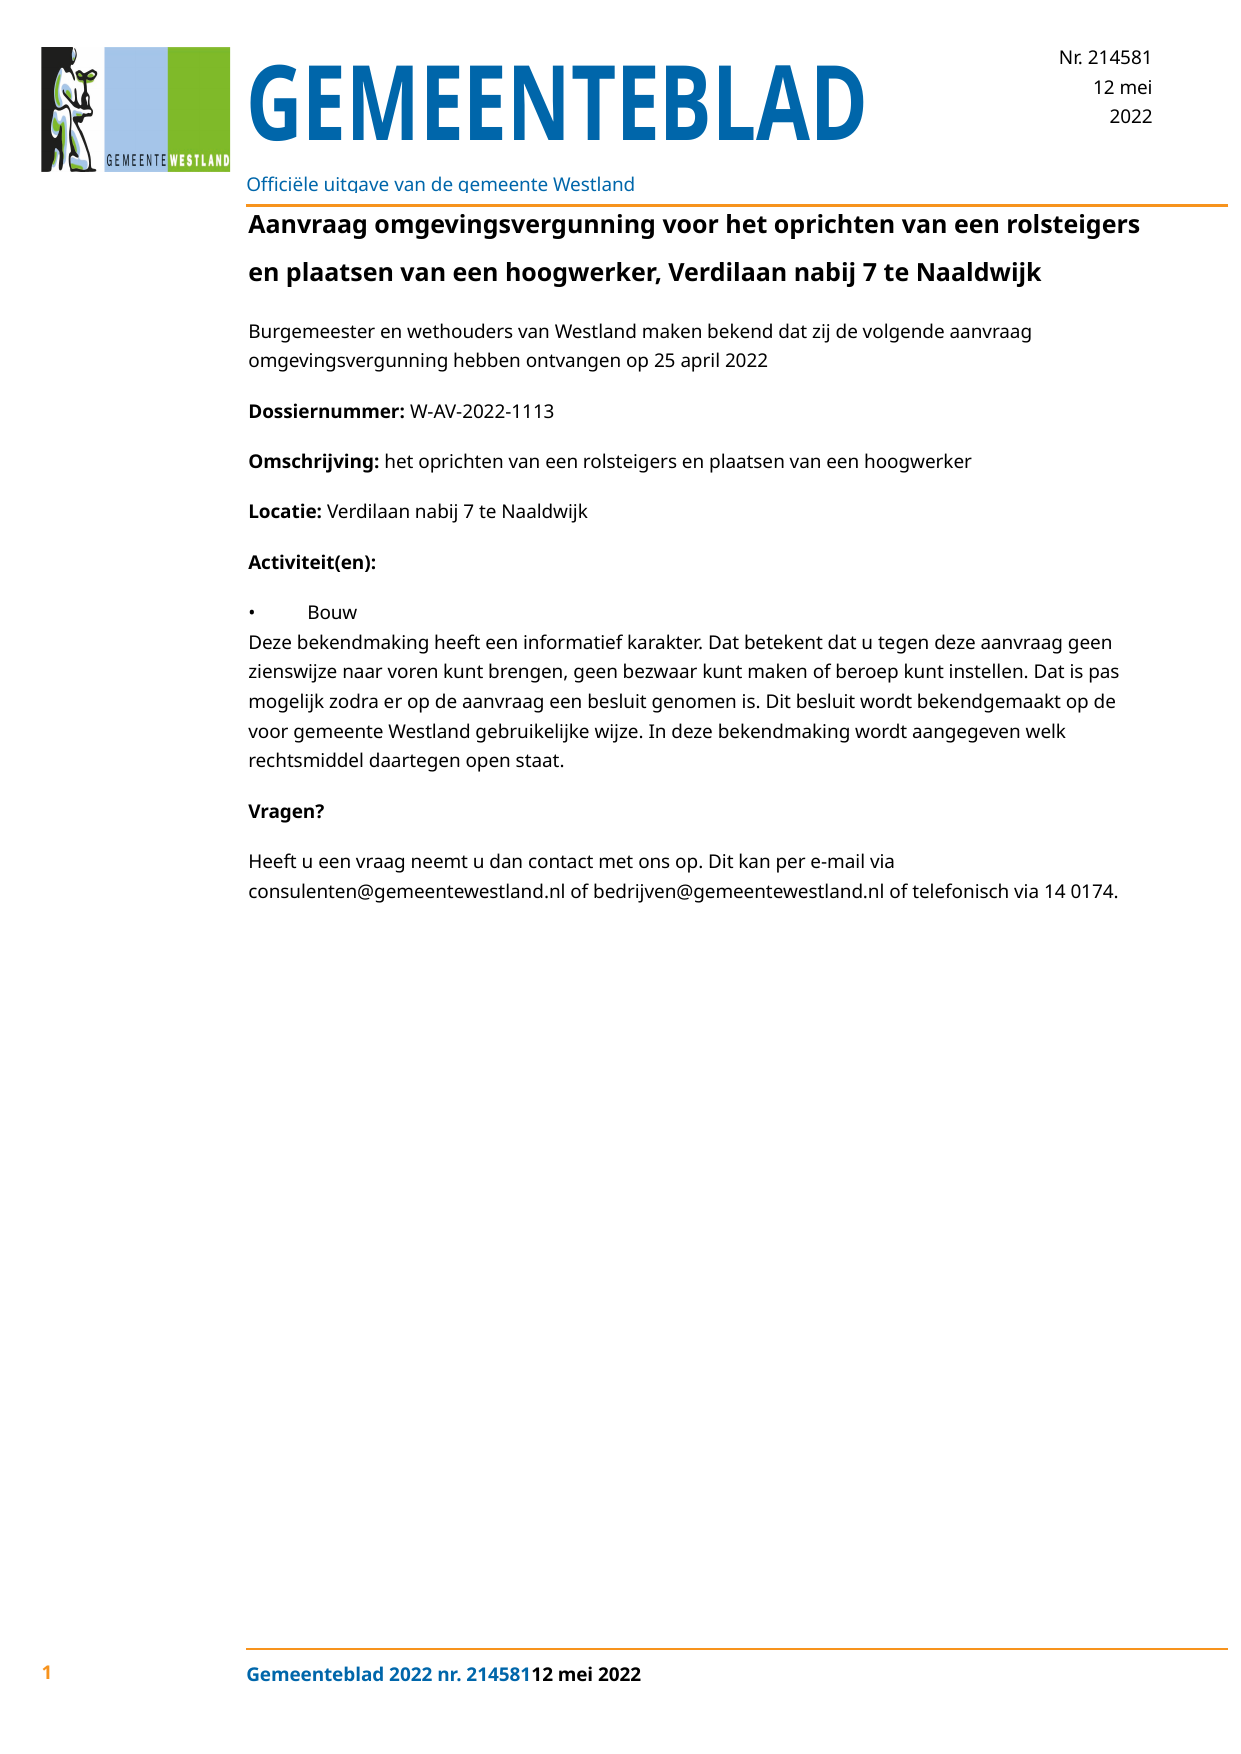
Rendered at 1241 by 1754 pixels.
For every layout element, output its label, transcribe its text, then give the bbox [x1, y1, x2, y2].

text Aanvraag omgevingsvergunning voor het oprichten van een rolsteigers en plaatsen van een hoogwerker, Verdilaan nabij 7 te Naaldwijk [248, 207, 1152, 288]
text Deze bekendmaking heeft een informatief karakter. Dat betekent dat u tegen deze aanvraag geen zienswijze naar voren kunt brengen, geen bezwaar kunt maken of beroep kunt instellen. Dat is pas mogelijk zodra er op de aanvraag een besluit genomen is. Dit besluit wordt bekendgemaakt op de voor gemeente Westland gebruikelijke wijze. In deze bekendmaking wordt aangegeven welk rechtsmiddel daartegen open staat. [248, 629, 1152, 773]
text Heeft u een vraag neemt u dan contact met ons op. Dit kan per e-mail via consulenten@gemeentewestland.nl of bedrijven@gemeentewestland.nl of telefonisch via 14 0174. [248, 848, 1152, 904]
text Activiteit(en): [248, 549, 1152, 575]
text Burgemeester en wethouders van Westland maken bekend dat zij de volgende aanvraag omgevingsvergunning hebben ontvangen op 25 april 2022 [248, 318, 1152, 373]
text Vragen? [248, 798, 1152, 824]
text Dossiernummer: W-AV-2022-1113 [248, 398, 1152, 424]
picture [41, 47, 231, 172]
text Locatie: Verdilaan nabij 7 te Naaldwijk [248, 499, 1152, 524]
text Omschrijving: het oprichten van een rolsteigers en plaatsen van een hoogwerker [248, 448, 1152, 474]
list Bouw [248, 599, 1152, 625]
